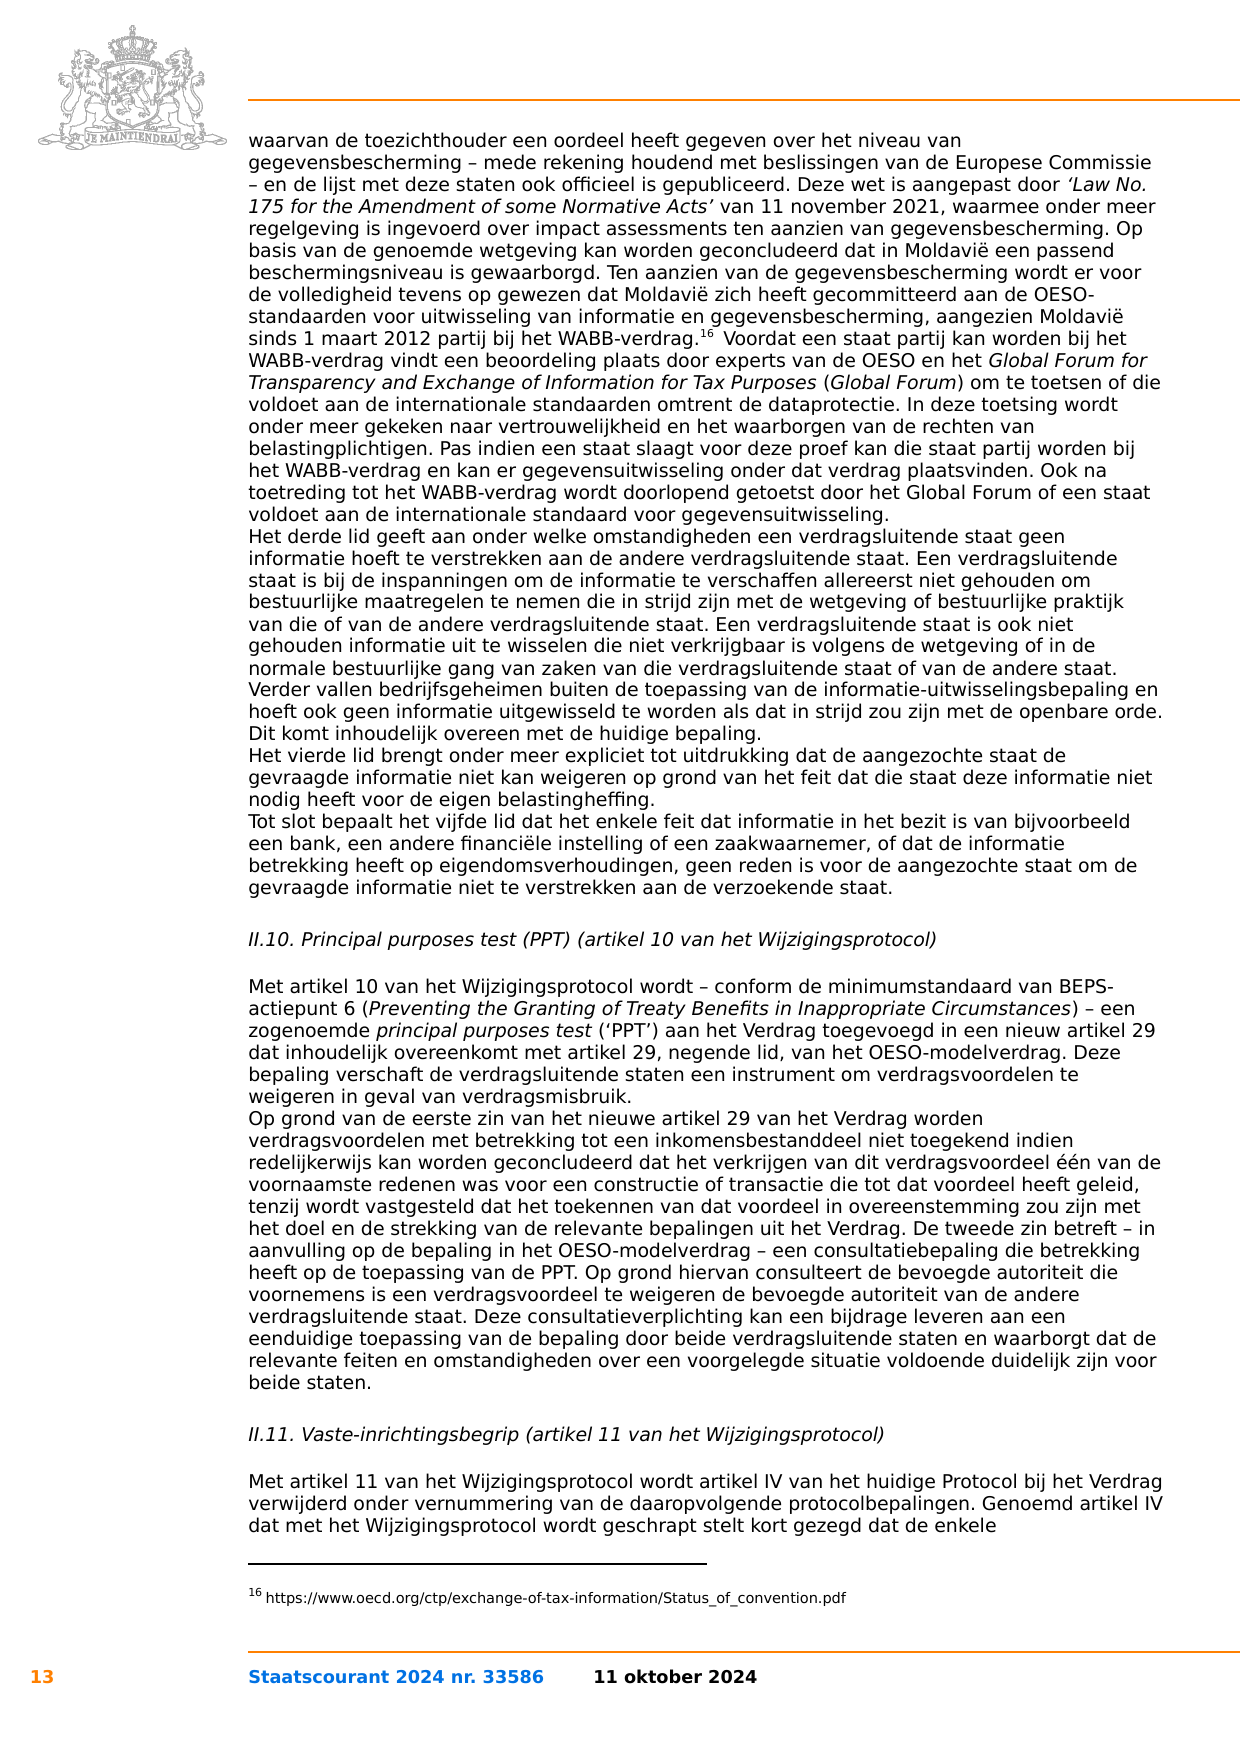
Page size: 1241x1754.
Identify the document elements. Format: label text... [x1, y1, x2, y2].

text Het derde lid geeft aan onder welke omstandigheden een verdragsluitende staat geen informatie hoeft te verstrekken aan de andere verdragsluitende staat. Een verdragsluitende staat is bij de inspanningen om de informatie te verschaffen allereerst niet gehouden om bestuurlijke maatregelen te nemen die in strijd zijn met de wetgeving of bestuurlijke praktijk van die of van de andere verdragsluitende staat. Een verdragsluitende staat is ook niet gehouden informatie uit te wisselen die niet verkrijgbaar is volgens de wetgeving of in de normale bestuurlijke gang van zaken van die verdragsluitende staat of van de andere staat. Verder vallen bedrijfsgeheimen buiten de toepassing van de informatie-uitwisselingsbepaling en hoeft ook geen informatie uitgewisseld te worden als dat in strijd zou zijn met de openbare orde. Dit komt inhoudelijk overeen met de huidige bepaling. [248, 526, 1163, 745]
text https://www.oecd.org/ctp/exchange-of-tax-information/Status_of_convention.pdf [248, 1586, 1163, 1608]
text Het vierde lid brengt onder meer expliciet tot uitdrukking dat de aangezochte staat de gevraagde informatie niet kan weigeren op grond van het feit dat die staat deze informatie niet nodig heeft voor de eigen belastingheffing. [248, 745, 1163, 811]
text Tot slot bepaalt het vijfde lid dat het enkele feit dat informatie in het bezit is van bijvoorbeeld een bank, een andere financiële instelling of een zaakwaarnemer, of dat de informatie betrekking heeft op eigendomsverhoudingen, geen reden is voor de aangezochte staat om de gevraagde informatie niet te verstrekken aan de verzoekende staat. [248, 811, 1163, 899]
picture [38, 25, 227, 150]
subtitle II.10. Principal purposes test (PPT) (artikel 10 van het Wijzigingsprotocol) [248, 929, 1163, 951]
text Op grond van de eerste zin van het nieuwe artikel 29 van het Verdrag worden verdragsvoordelen met betrekking tot een inkomensbestanddeel niet toegekend indien redelijkerwijs kan worden geconcludeerd dat het verkrijgen van dit verdragsvoordeel één van de voornaamste redenen was voor een constructie of transactie die tot dat voordeel heeft geleid, tenzij wordt vastgesteld dat het toekennen van dat voordeel in overeenstemming zou zijn met het doel en de strekking van de relevante bepalingen uit het Verdrag. De tweede zin betreft – in aanvulling op de bepaling in het OESO-modelverdrag – een consultatiebepaling die betrekking heeft op de toepassing van de PPT. Op grond hiervan consulteert de bevoegde autoriteit die voornemens is een verdragsvoordeel te weigeren de bevoegde autoriteit van de andere verdragsluitende staat. Deze consultatieverplichting kan een bijdrage leveren aan een eenduidige toepassing van de bepaling door beide verdragsluitende staten en waarborgt dat de relevante feiten en omstandigheden over een voorgelegde situatie voldoende duidelijk zijn voor beide staten. [248, 1108, 1163, 1394]
subtitle II.11. Vaste-inrichtingsbegrip (artikel 11 van het Wijzigingsprotocol) [248, 1424, 1163, 1446]
text Met artikel 11 van het Wijzigingsprotocol wordt artikel IV van het huidige Protocol bij het Verdrag verwijderd onder vernummering van de daaropvolgende protocolbepalingen. Genoemd artikel IV dat met het Wijzigingsprotocol wordt geschrapt stelt kort gezegd dat de enkele [248, 1471, 1163, 1537]
text Met artikel 10 van het Wijzigingsprotocol wordt – conform de minimumstandaard van BEPS-actiepunt 6 (Preventing the Granting of Treaty Benefits in Inappropriate Circumstances) – een zogenoemde principal purposes test (‘PPT’) aan het Verdrag toegevoegd in een nieuw artikel 29 dat inhoudelijk overeenkomt met artikel 29, negende lid, van het OESO-modelverdrag. Deze bepaling verschaft de verdragsluitende staten een instrument om verdragsvoordelen te weigeren in geval van verdragsmisbruik. [248, 976, 1163, 1108]
text waarvan de toezichthouder een oordeel heeft gegeven over het niveau van gegevensbescherming – mede rekening houdend met beslissingen van de Europese Commissie – en de lijst met deze staten ook officieel is gepubliceerd. Deze wet is aangepast door ‘Law No. 175 for the Amendment of some Normative Acts’ van 11 november 2021, waarmee onder meer regelgeving is ingevoerd over impact assessments ten aanzien van gegevensbescherming. Op basis van de genoemde wetgeving kan worden geconcludeerd dat in Moldavië een passend beschermingsniveau is gewaarborgd. Ten aanzien van de gegevensbescherming wordt er voor de volledigheid tevens op gewezen dat Moldavië zich heeft gecommitteerd aan de OESO-standaarden voor uitwisseling van informatie en gegevensbescherming, aangezien Moldavië sinds 1 maart 2012 partij bij het WABB-verdrag. Voordat een staat partij kan worden bij het WABB-verdrag vindt een beoordeling plaats door experts van de OESO en het Global Forum for Transparency and Exchange of Information for Tax Purposes (Global Forum) om te toetsen of die voldoet aan de internationale standaarden omtrent de dataprotectie. In deze toetsing wordt onder meer gekeken naar vertrouwelijkheid en het waarborgen van de rechten van belastingplichtigen. Pas indien een staat slaagt voor deze proef kan die staat partij worden bij het WABB-verdrag en kan er gegevensuitwisseling onder dat verdrag plaatsvinden. Ook na toetreding tot het WABB-verdrag wordt doorlopend getoetst door het Global Forum of een staat voldoet aan de internationale standaard voor gegevensuitwisseling. [248, 130, 1163, 526]
